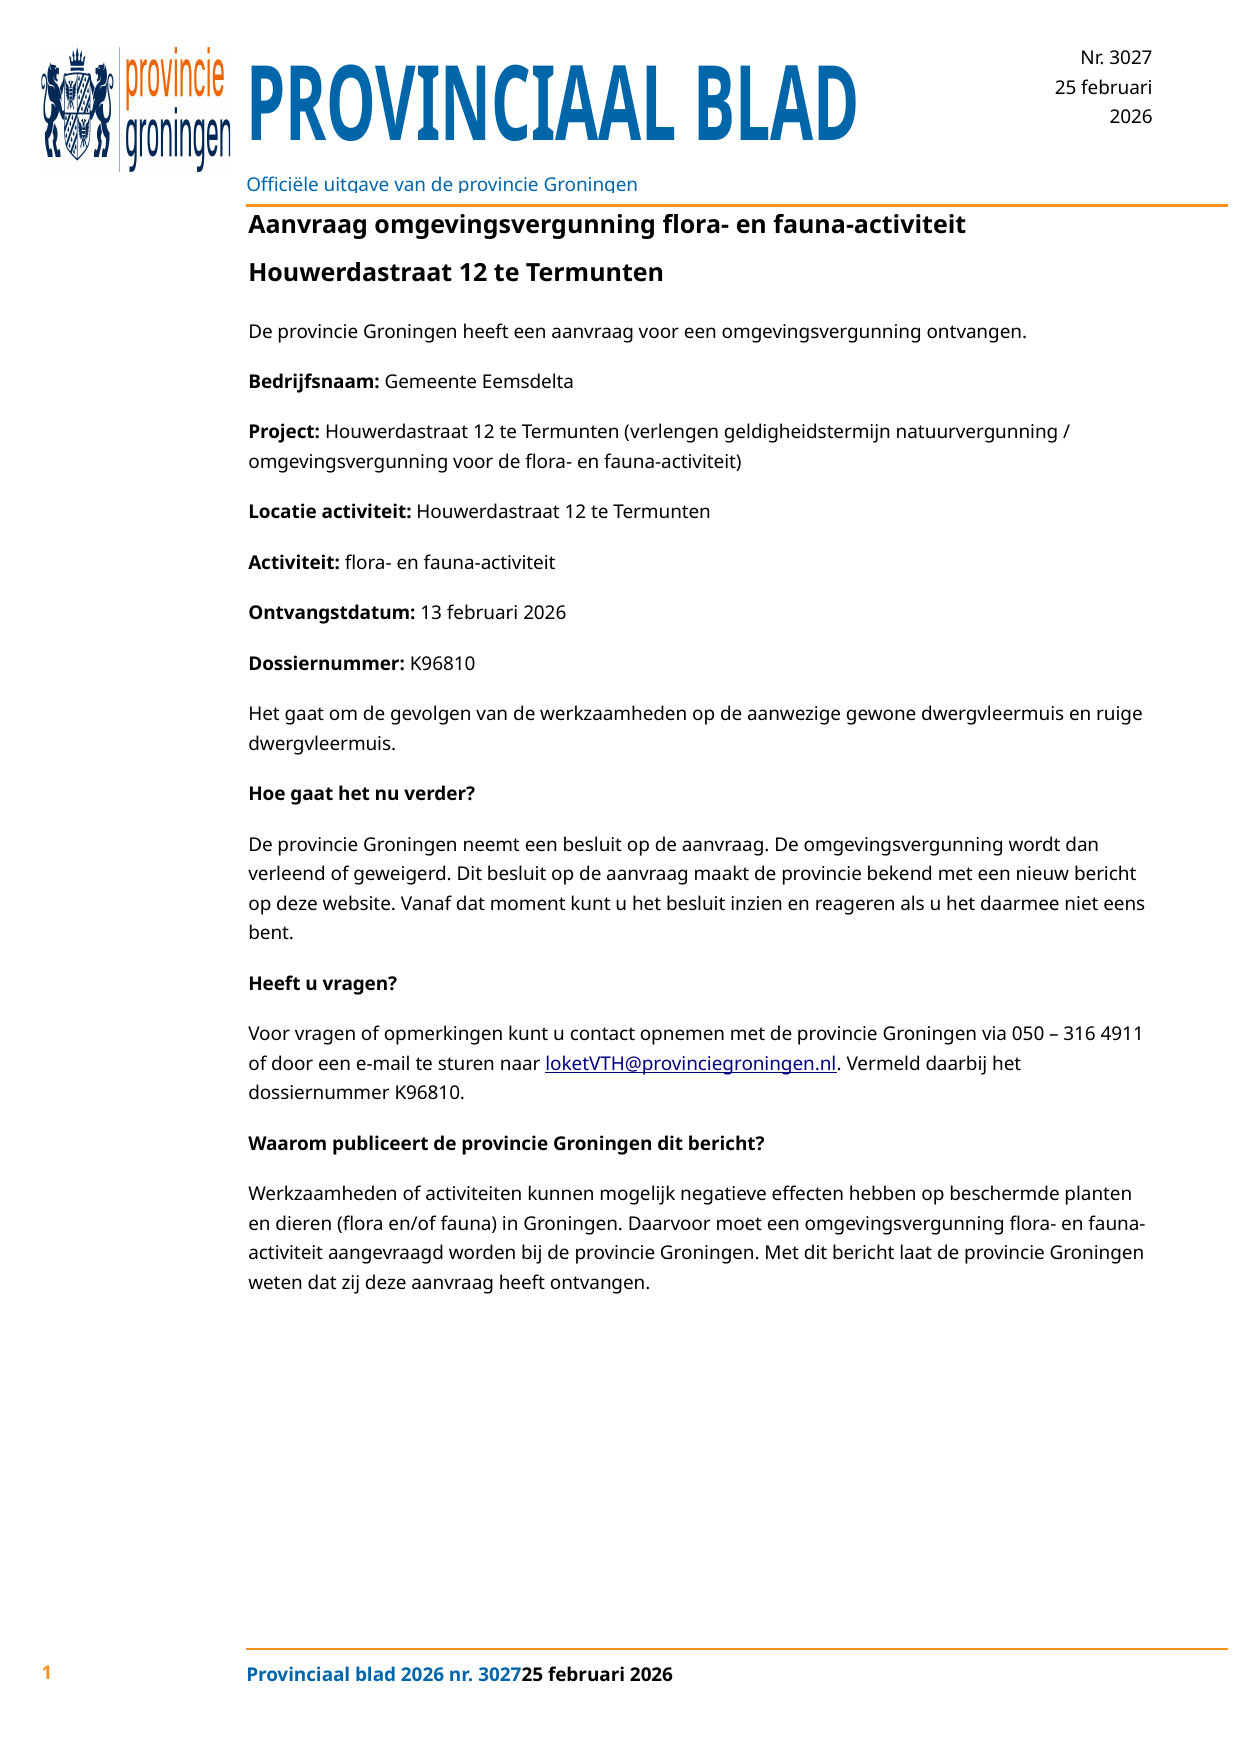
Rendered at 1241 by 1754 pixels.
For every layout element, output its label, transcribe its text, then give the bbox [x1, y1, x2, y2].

text Voor vragen of opmerkingen kunt u contact opnemen met de provincie Groningen via 050 – 316 4911 of door een e-mail te sturen naar loketVTH@provinciegroningen.nl. Vermeld daarbij het dossiernummer K96810. [248, 1020, 1152, 1105]
text Aanvraag omgevingsvergunning flora- en fauna-activiteit Houwerdastraat 12 te Termunten [248, 207, 1152, 288]
text Werkzaamheden of activiteiten kunnen mogelijk negatieve effecten hebben op beschermde planten en dieren (flora en/of fauna) in Groningen. Daarvoor moet een omgevingsvergunning flora- en fauna-activiteit aangevraagd worden bij de provincie Groningen. Met dit bericht laat de provincie Groningen weten dat zij deze aanvraag heeft ontvangen. [248, 1180, 1152, 1295]
text Heeft u vragen? [248, 970, 1152, 996]
text Het gaat om de gevolgen van de werkzaamheden op de aanwezige gewone dwergvleermuis en ruige dwergvleermuis. [248, 700, 1152, 756]
picture [41, 47, 231, 172]
text De provincie Groningen neemt een besluit op de aanvraag. De omgevingsvergunning wordt dan verleend of geweigerd. Dit besluit op de aanvraag maakt de provincie bekend met een nieuw bericht op deze website. Vanaf dat moment kunt u het besluit inzien en reageren als u het daarmee niet eens bent. [248, 831, 1152, 945]
text Activiteit: flora- en fauna-activiteit [248, 549, 1152, 575]
text Project: Houwerdastraat 12 te Termunten (verlengen geldigheidstermijn natuurvergunning / omgevingsvergunning voor de flora- en fauna-activiteit) [248, 419, 1152, 474]
text Locatie activiteit: Houwerdastraat 12 te Termunten [248, 499, 1152, 524]
text Waarom publiceert de provincie Groningen dit bericht? [248, 1130, 1152, 1156]
text Ontvangstdatum: 13 februari 2026 [248, 599, 1152, 625]
text De provincie Groningen heeft een aanvraag voor een omgevingsvergunning ontvangen. [248, 318, 1152, 344]
text Hoe gaat het nu verder? [248, 780, 1152, 806]
text Dossiernummer: K96810 [248, 650, 1152, 676]
text Bedrijfsnaam: Gemeente Eemsdelta [248, 368, 1152, 394]
